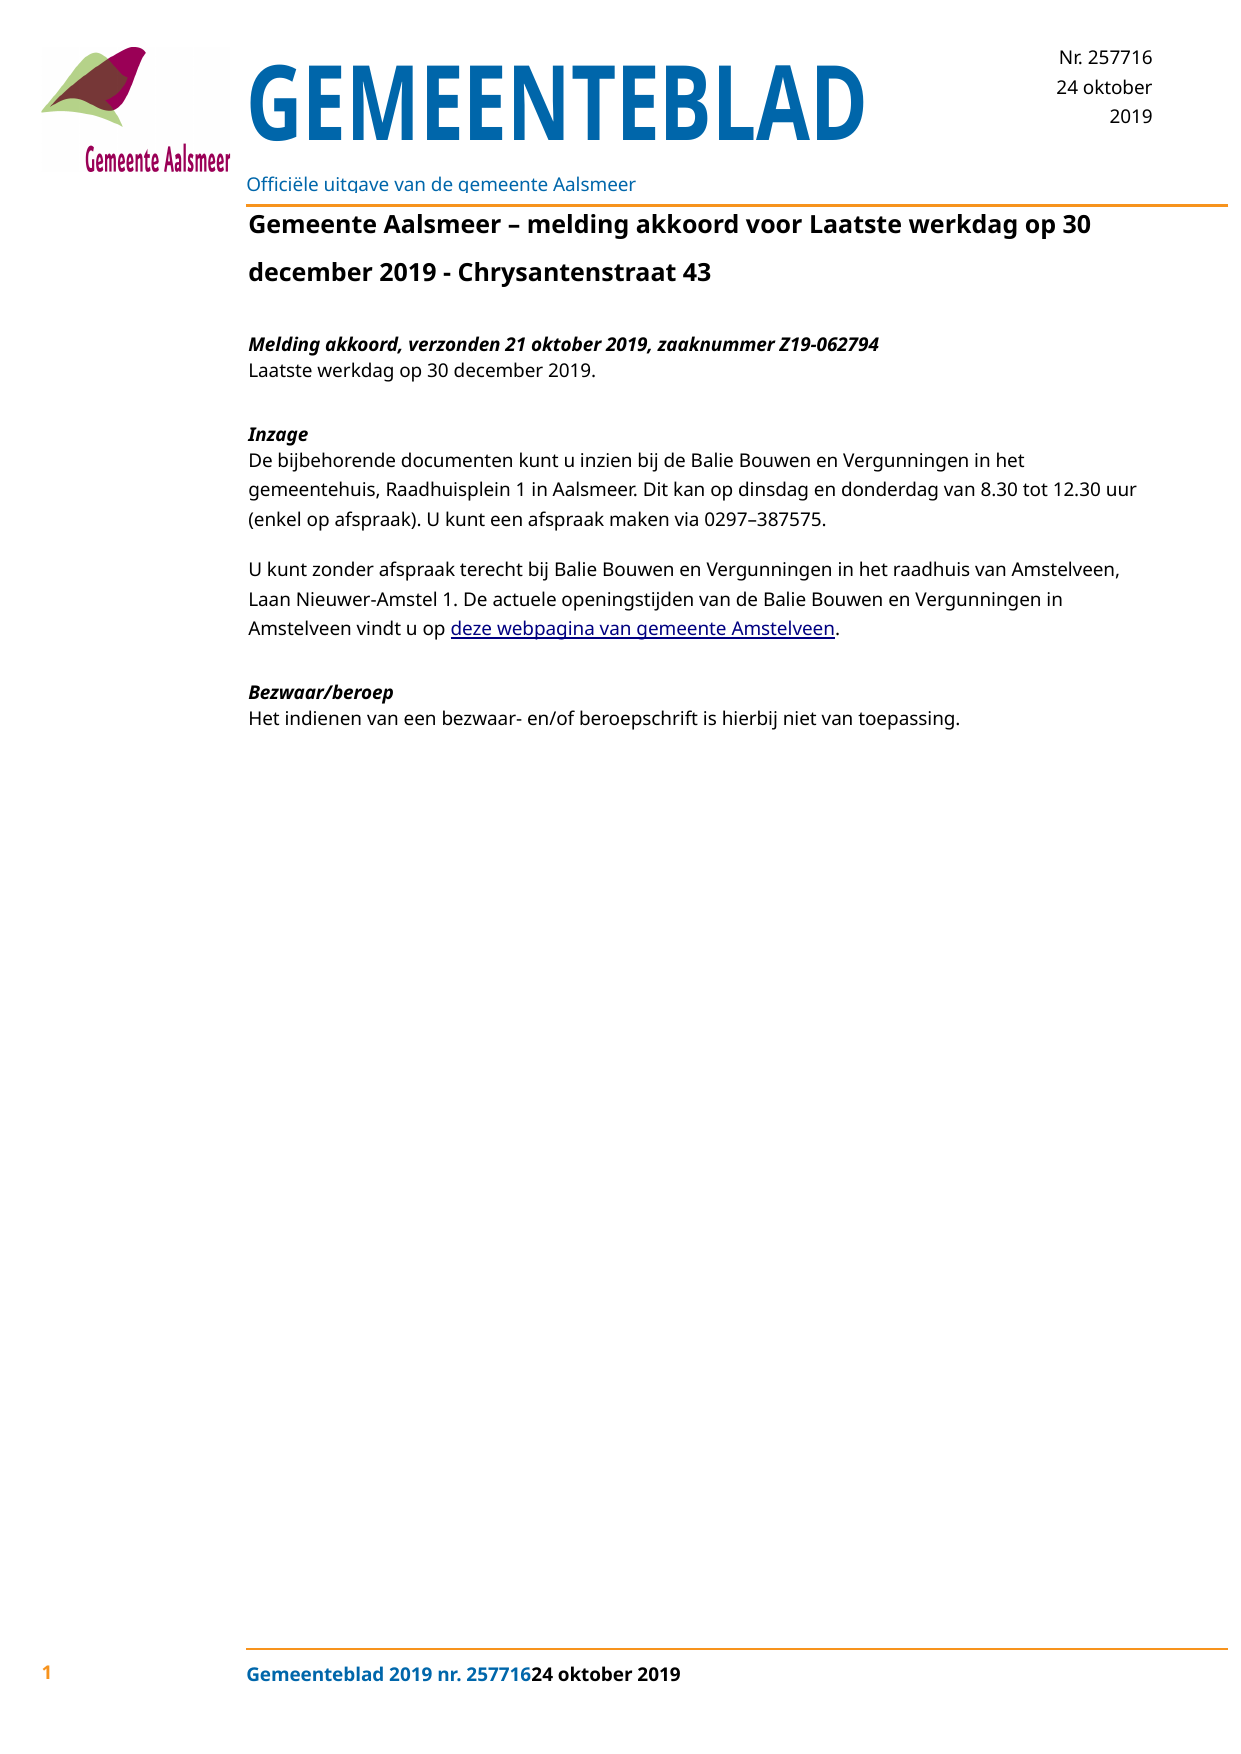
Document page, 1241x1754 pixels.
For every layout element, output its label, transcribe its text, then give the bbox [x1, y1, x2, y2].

text U kunt zonder afspraak terecht bij Balie Bouwen en Vergunningen in het raadhuis van Amstelveen, Laan Nieuwer-Amstel 1. De actuele openingstijden van de Balie Bouwen en Vergunningen in Amstelveen vindt u op deze webpagina van gemeente Amstelveen. [248, 556, 1152, 641]
text Bezwaar/beroep [248, 679, 1152, 705]
text Inzage [248, 421, 1152, 447]
text Het indienen van een bezwaar- en/of beroepschrift is hierbij niet van toepassing. [248, 705, 1152, 731]
picture [41, 47, 231, 172]
text De bijbehorende documenten kunt u inzien bij de Balie Bouwen en Vergunningen in het gemeentehuis, Raadhuisplein 1 in Aalsmeer. Dit kan op dinsdag en donderdag van 8.30 tot 12.30 uur (enkel op afspraak). U kunt een afspraak maken via 0297–387575. [248, 447, 1152, 532]
text Melding akkoord, verzonden 21 oktober 2019, zaaknummer Z19-062794 [248, 331, 1152, 357]
text Laatste werkdag op 30 december 2019. [248, 357, 1152, 383]
text Gemeente Aalsmeer – melding akkoord voor Laatste werkdag op 30 december 2019 - Chrysantenstraat 43 [248, 207, 1152, 288]
